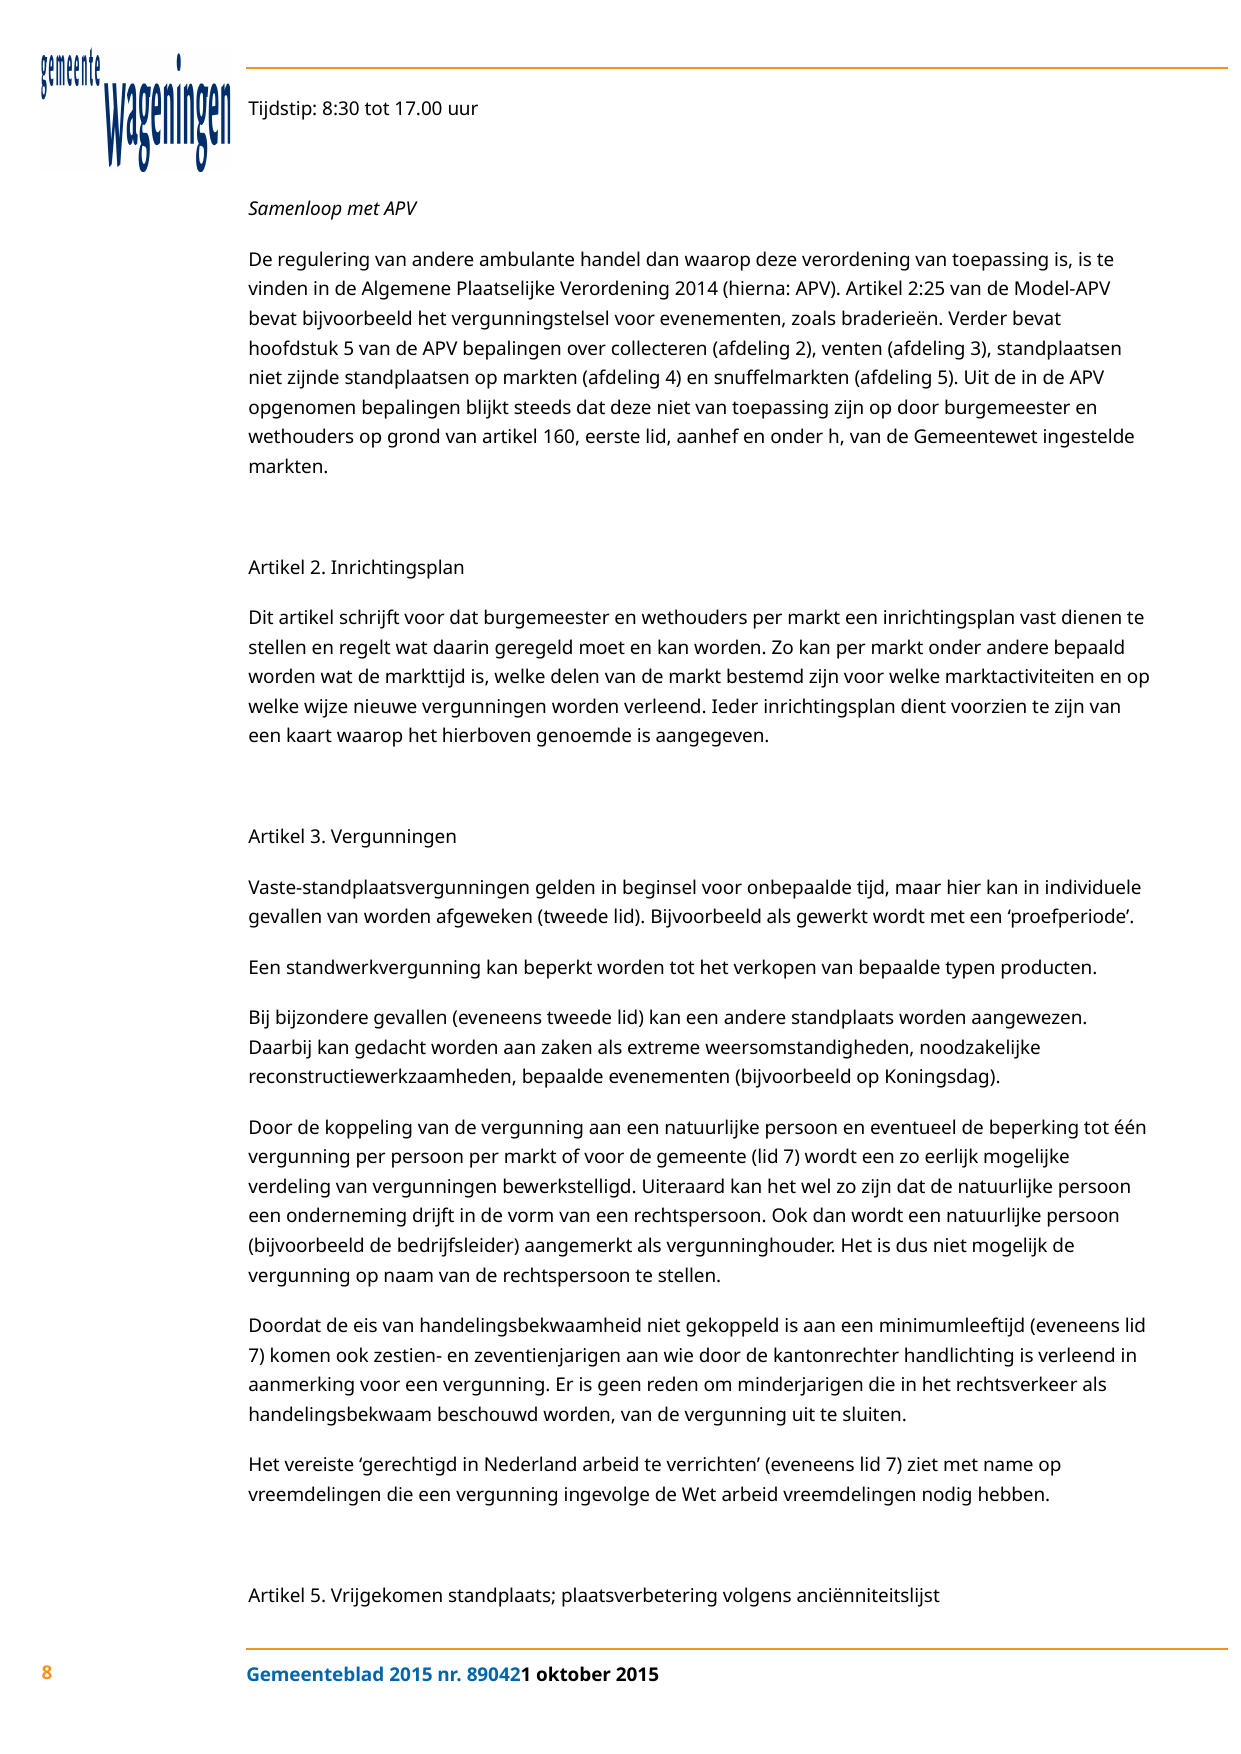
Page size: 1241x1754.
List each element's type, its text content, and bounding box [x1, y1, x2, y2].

text De regulering van andere ambulante handel dan waarop deze verordening van toepassing is, is te vinden in de Algemene Plaatselijke Verordening 2014 (hierna: APV). Artikel 2:25 van de Model-APV bevat bijvoorbeeld het vergunningstelsel voor evenementen, zoals braderieën. Verder bevat hoofdstuk 5 van de APV bepalingen over collecteren (afdeling 2), venten (afdeling 3), standplaatsen niet zijnde standplaatsen op markten (afdeling 4) en snuffelmarkten (afdeling 5). Uit de in de APV opgenomen bepalingen blijkt steeds dat deze niet van toepassing zijn op door burgemeester en wethouders op grond van artikel 160, eerste lid, aanhef en onder h, van de Gemeentewet ingestelde markten. [248, 246, 1152, 479]
text Samenloop met APV [248, 196, 1152, 221]
text Het vereiste ‘gerechtigd in Nederland arbeid te verrichten’ (eveneens lid 7) ziet met name op vreemdelingen die een vergunning ingevolge de Wet arbeid vreemdelingen nodig hebben. [248, 1451, 1152, 1507]
text Doordat de eis van handelingsbekwaamheid niet gekoppeld is aan een minimumleeftijd (eveneens lid 7) komen ook zestien- en zeventienjarigen aan wie door de kantonrechter handlichting is verleend in aanmerking voor een vergunning. Er is geen reden om minderjarigen die in het rechtsverkeer als handelingsbekwaam beschouwd worden, van de vergunning uit te sluiten. [248, 1312, 1152, 1427]
text Door de koppeling van de vergunning aan een natuurlijke persoon en eventueel de beperking tot één vergunning per persoon per markt of voor de gemeente (lid 7) wordt een zo eerlijk mogelijke verdeling van vergunningen bewerkstelligd. Uiteraard kan het wel zo zijn dat de natuurlijke persoon een onderneming drijft in de vorm van een rechtspersoon. Ook dan wordt een natuurlijke persoon (bijvoorbeeld de bedrijfsleider) aangemerkt als vergunninghouder. Het is dus niet mogelijk de vergunning op naam van de rechtspersoon te stellen. [248, 1114, 1152, 1288]
text Tijdstip: 8:30 tot 17.00 uur [248, 95, 1152, 121]
picture [41, 47, 231, 172]
text Een standwerkvergunning kan beperkt worden tot het verkopen van bepaalde typen producten. [248, 954, 1152, 980]
text Artikel 5. Vrijgekomen standplaats; plaatsverbetering volgens anciënniteitslijst [248, 1582, 1152, 1608]
text Artikel 3. Vergunningen [248, 823, 1152, 849]
text Dit artikel schrijft voor dat burgemeester en wethouders per markt een inrichtingsplan vast dienen te stellen en regelt wat daarin geregeld moet en kan worden. Zo kan per markt onder andere bepaald worden wat de markttijd is, welke delen van de markt bestemd zijn voor welke marktactiviteiten en op welke wijze nieuwe vergunningen worden verleend. Ieder inrichtingsplan dient voorzien te zijn van een kaart waarop het hierboven genoemde is aangegeven. [248, 604, 1152, 748]
text Bij bijzondere gevallen (eveneens tweede lid) kan een andere standplaats worden aangewezen. Daarbij kan gedacht worden aan zaken als extreme weersomstandigheden, noodzakelijke reconstructiewerkzaamheden, bepaalde evenementen (bijvoorbeeld op Koningsdag). [248, 1004, 1152, 1089]
text Vaste-standplaatsvergunningen gelden in beginsel voor onbepaalde tijd, maar hier kan in individuele gevallen van worden afgeweken (tweede lid). Bijvoorbeeld als gewerkt wordt met een ‘proefperiode’. [248, 874, 1152, 929]
text Artikel 2. Inrichtingsplan [248, 554, 1152, 580]
